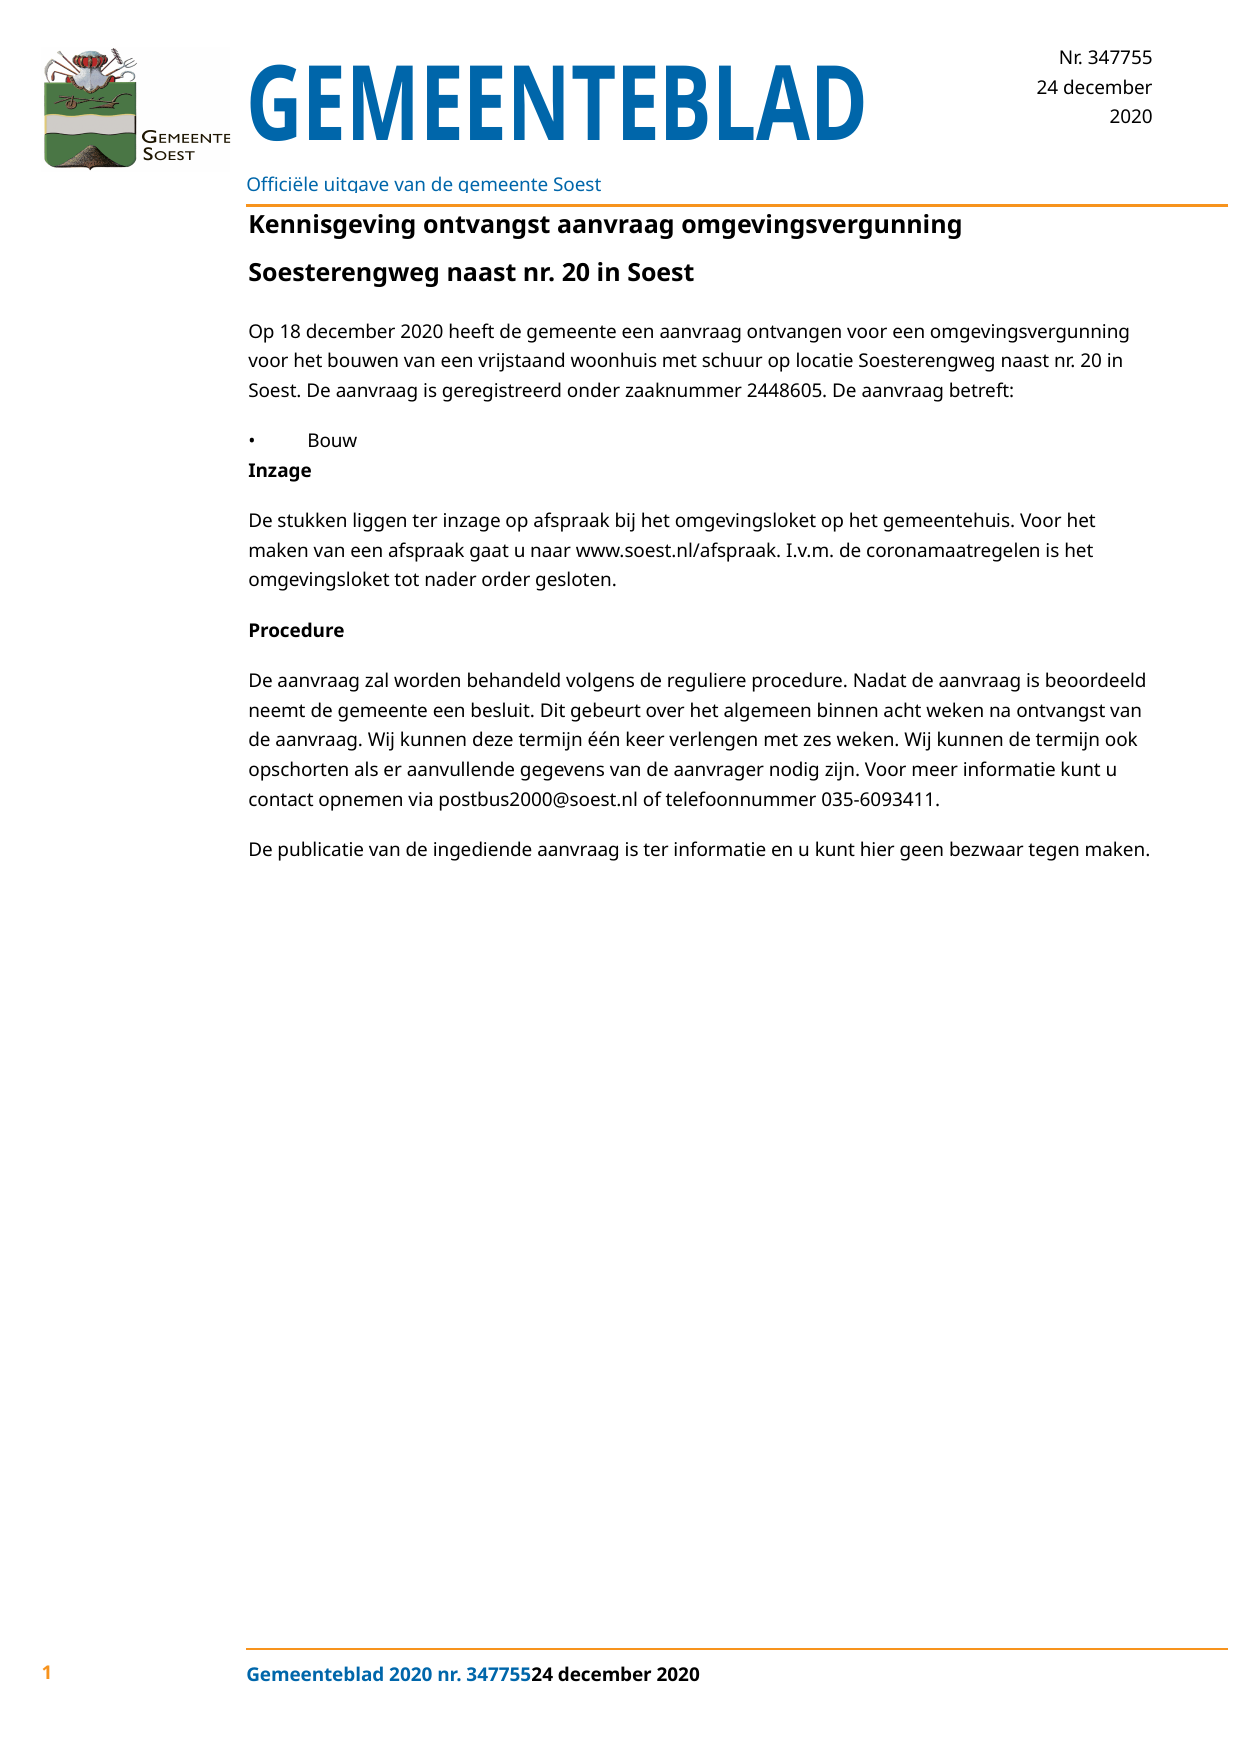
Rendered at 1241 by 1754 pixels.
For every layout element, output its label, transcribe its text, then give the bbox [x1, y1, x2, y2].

text Op 18 december 2020 heeft de gemeente een aanvraag ontvangen voor een omgevingsvergunning voor het bouwen van een vrijstaand woonhuis met schuur op locatie Soesterengweg naast nr. 20 in Soest. De aanvraag is geregistreerd onder zaaknummer 2448605. De aanvraag betreft: [248, 318, 1152, 403]
text Inzage [248, 457, 1152, 483]
text De stukken liggen ter inzage op afspraak bij het omgevingsloket op het gemeentehuis. Voor het maken van een afspraak gaat u naar www.soest.nl/afspraak. I.v.m. de coronamaatregelen is het omgevingsloket tot nader order gesloten. [248, 507, 1152, 592]
text Procedure [248, 617, 1152, 643]
picture [41, 47, 231, 172]
text Kennisgeving ontvangst aanvraag omgevingsvergunning Soesterengweg naast nr. 20 in Soest [248, 207, 1152, 288]
text De aanvraag zal worden behandeld volgens de reguliere procedure. Nadat de aanvraag is beoordeeld neemt de gemeente een besluit. Dit gebeurt over het algemeen binnen acht weken na ontvangst van de aanvraag. Wij kunnen deze termijn één keer verlengen met zes weken. Wij kunnen de termijn ook opschorten als er aanvullende gegevens van de aanvrager nodig zijn. Voor meer informatie kunt u contact opnemen via postbus2000@soest.nl of telefoonnummer 035-6093411. [248, 667, 1152, 812]
text De publicatie van de ingediende aanvraag is ter informatie en u kunt hier geen bezwaar tegen maken. [248, 836, 1152, 862]
list Bouw [248, 427, 1152, 453]
